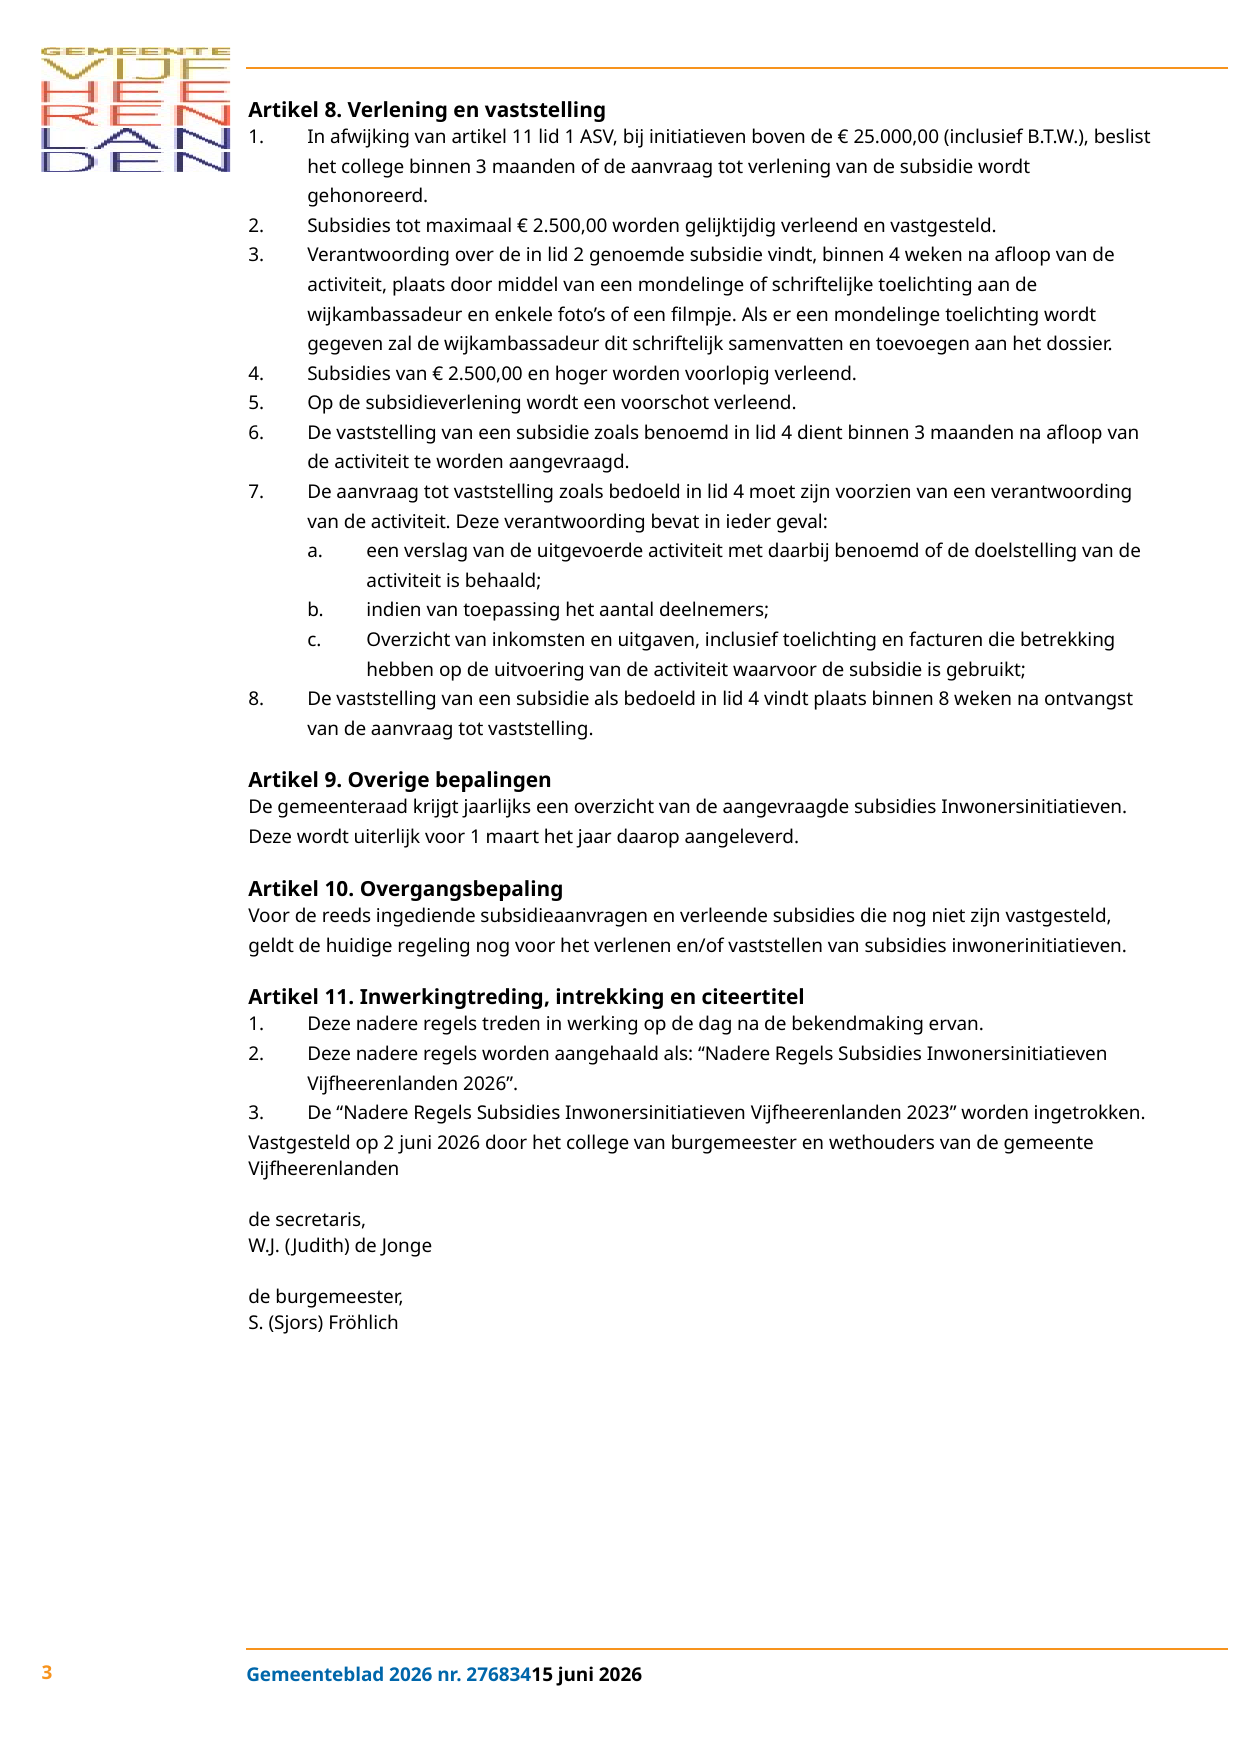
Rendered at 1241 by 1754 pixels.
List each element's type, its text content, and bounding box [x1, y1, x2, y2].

picture [41, 47, 231, 172]
list Op de subsidieverlening wordt een voorschot verleend. [248, 389, 1152, 415]
text De gemeenteraad krijgt jaarlijks een overzicht van de aangevraagde subsidies Inwonersinitiatieven. Deze wordt uiterlijk voor 1 maart het jaar daarop aangeleverd. [248, 794, 1152, 849]
text S. (Sjors) Fröhlich [248, 1309, 1152, 1335]
list De “Nadere Regels Subsidies Inwonersinitiatieven Vijfheerenlanden 2023” worden ingetrokken. [248, 1099, 1152, 1125]
list Deze nadere regels treden in werking op de dag na de bekendmaking ervan. [248, 1011, 1152, 1036]
list indien van toepassing het aantal deelnemers; [307, 597, 1152, 622]
text Artikel 8. Verlening en vaststelling [248, 95, 1152, 123]
list Subsidies tot maximaal € 2.500,00 worden gelijktijdig verleend en vastgesteld. [248, 212, 1152, 238]
list De vaststelling van een subsidie als bedoeld in lid 4 vindt plaats binnen 8 weken na ontvangst van de aanvraag tot vaststelling. [248, 685, 1152, 741]
list De vaststelling van een subsidie zoals benoemd in lid 4 dient binnen 3 maanden na afloop van de activiteit te worden aangevraagd. [248, 419, 1152, 474]
list Verantwoording over de in lid 2 genoemde subsidie vindt, binnen 4 weken na afloop van de activiteit, plaats door middel van een mondelinge of schriftelijke toelichting aan de wijkambassadeur en enkele foto’s of een filmpje. Als er een mondelinge toelichting wordt gegeven zal de wijkambassadeur dit schriftelijk samenvatten en toevoegen aan het dossier. [248, 242, 1152, 356]
list Overzicht van inkomsten en uitgaven, inclusief toelichting en facturen die betrekking hebben op de uitvoering van de activiteit waarvoor de subsidie is gebruikt; [307, 626, 1152, 681]
list Subsidies van € 2.500,00 en hoger worden voorlopig verleend. [248, 360, 1152, 386]
text Voor de reeds ingediende subsidieaanvragen en verleende subsidies die nog niet zijn vastgesteld, geldt de huidige regeling nog voor het verlenen en/of vaststellen van subsidies inwonerinitiatieven. [248, 902, 1152, 957]
list In afwijking van artikel 11 lid 1 ASV, bij initiatieven boven de € 25.000,00 (inclusief B.T.W.), beslist het college binnen 3 maanden of de aanvraag tot verlening van de subsidie wordt gehonoreerd. [248, 123, 1152, 208]
list een verslag van de uitgevoerde activiteit met daarbij benoemd of de doelstelling van de activiteit is behaald; [307, 537, 1152, 593]
text de burgemeester, [248, 1283, 1152, 1309]
text Artikel 11. Inwerkingtreding, intrekking en citeertitel [248, 982, 1152, 1011]
text W.J. (Judith) de Jonge [248, 1232, 1152, 1258]
text Artikel 10. Overgangsbepaling [248, 874, 1152, 902]
list De aanvraag tot vaststelling zoals bedoeld in lid 4 moet zijn voorzien van een verantwoording van de activiteit. Deze verantwoording bevat in ieder geval: [248, 478, 1152, 533]
text Artikel 9. Overige bepalingen [248, 765, 1152, 794]
text de secretaris, [248, 1206, 1152, 1232]
list Deze nadere regels worden aangehaald als: “Nadere Regels Subsidies Inwonersinitiatieven Vijfheerenlanden 2026”. [248, 1040, 1152, 1096]
text Vastgesteld op 2 juni 2026 door het college van burgemeester en wethouders van de gemeente Vijfheerenlanden [248, 1129, 1152, 1180]
